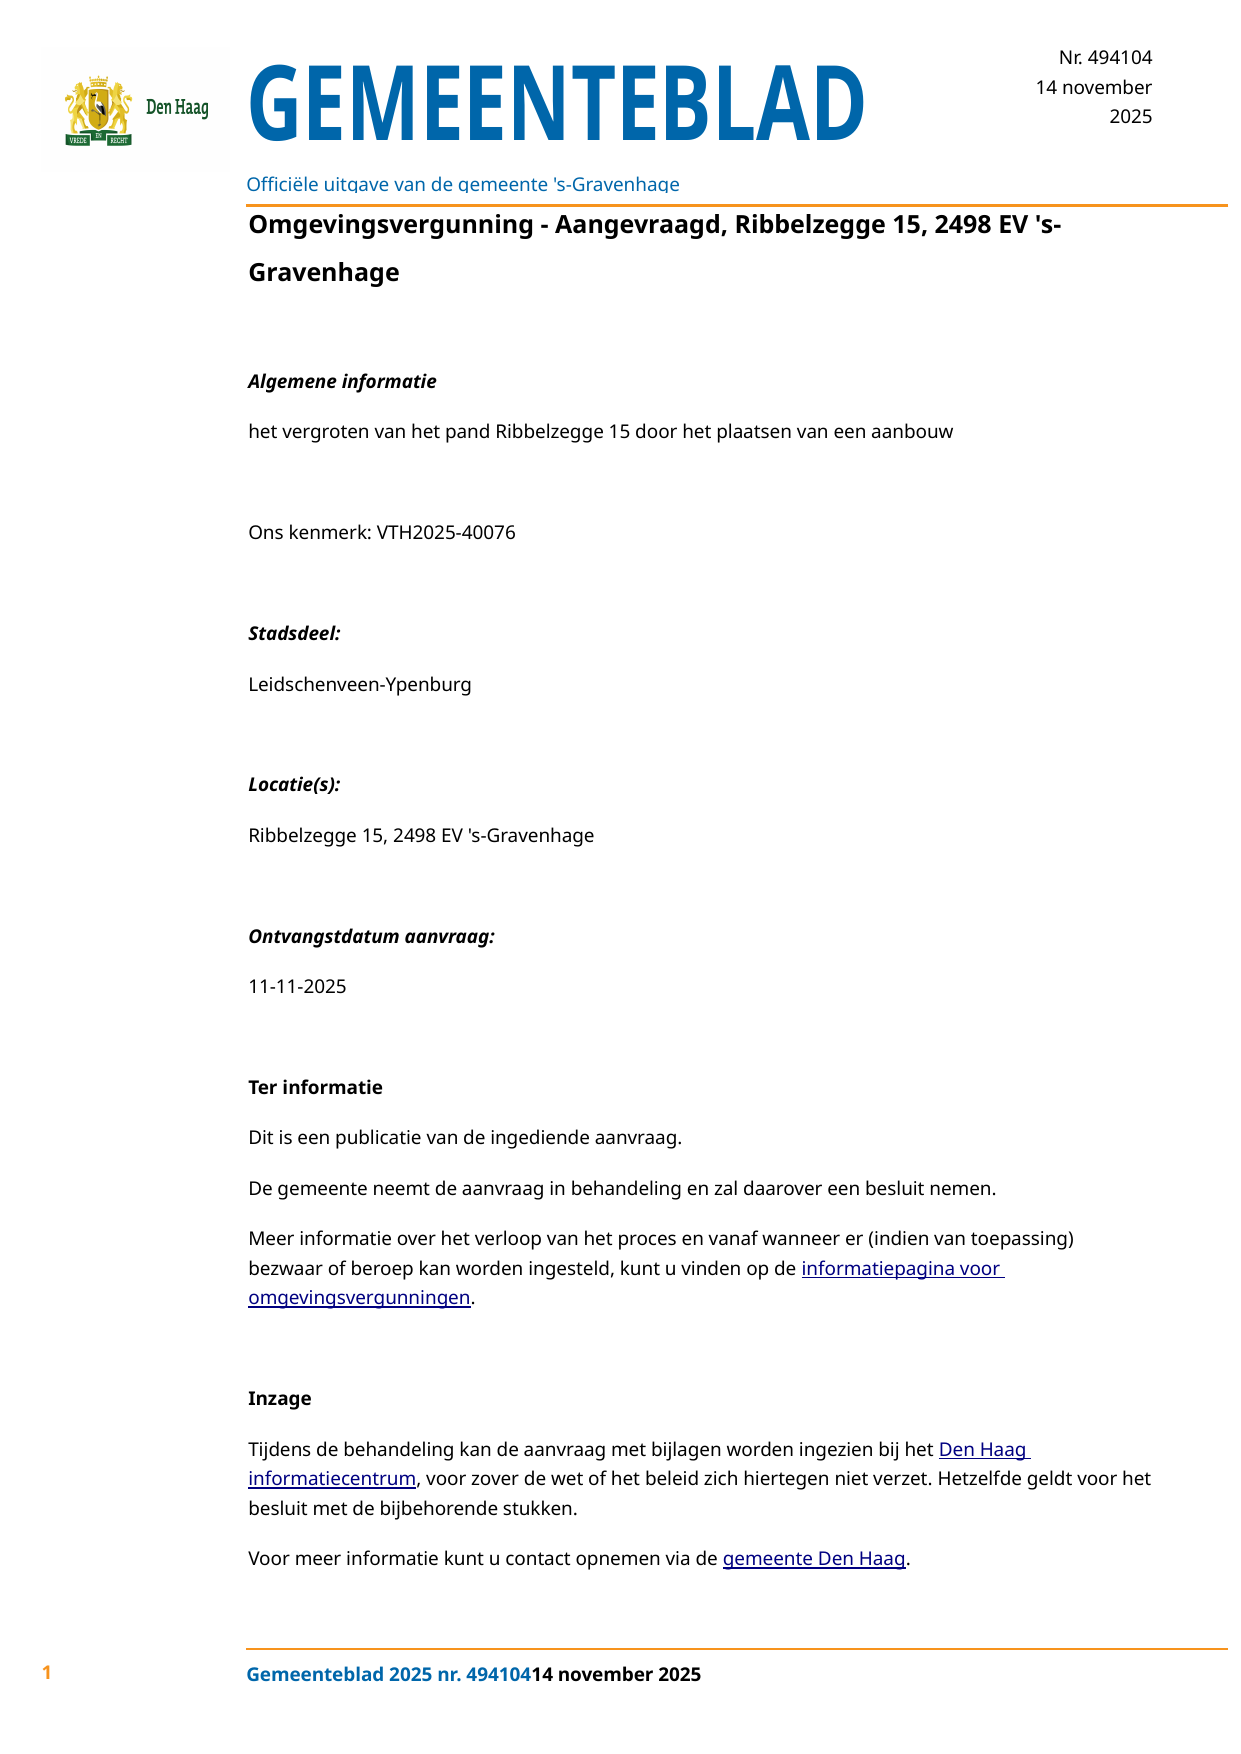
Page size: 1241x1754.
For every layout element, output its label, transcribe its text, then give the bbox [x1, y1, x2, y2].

text Dit is een publicatie van de ingediende aanvraag. [248, 1124, 1152, 1150]
text Ter informatie [248, 1074, 1152, 1100]
text Algemene informatie [248, 368, 1152, 394]
text Ribbelzegge 15, 2498 EV 's-Gravenhage [248, 822, 1152, 848]
text 11-11-2025 [248, 973, 1152, 999]
text Meer informatie over het verloop van het proces en vanaf wanneer er (indien van toepassing) bezwaar of beroep kan worden ingesteld, kunt u vinden op de informatiepagina voor omgevingsvergunningen. [248, 1225, 1152, 1310]
text Omgevingsvergunning - Aangevraagd, Ribbelzegge 15, 2498 EV 's-Gravenhage [248, 207, 1152, 288]
text Locatie(s): [248, 772, 1152, 797]
text Inzage [248, 1385, 1152, 1411]
text Ons kenmerk: VTH2025-40076 [248, 519, 1152, 545]
text Ontvangstdatum aanvraag: [248, 923, 1152, 949]
text Voor meer informatie kunt u contact opnemen via de gemeente Den Haag. [248, 1545, 1152, 1571]
text De gemeente neemt de aanvraag in behandeling en zal daarover een besluit nemen. [248, 1175, 1152, 1201]
text het vergroten van het pand Ribbelzegge 15 door het plaatsen van een aanbouw [248, 419, 1152, 444]
text Tijdens de behandeling kan de aanvraag met bijlagen worden ingezien bij het Den Haag informatiecentrum, voor zover de wet of het beleid zich hiertegen niet verzet. Hetzelfde geldt voor het besluit met de bijbehorende stukken. [248, 1436, 1152, 1521]
text Stadsdeel: [248, 620, 1152, 646]
text Leidschenveen-Ypenburg [248, 671, 1152, 697]
picture [41, 47, 231, 172]
